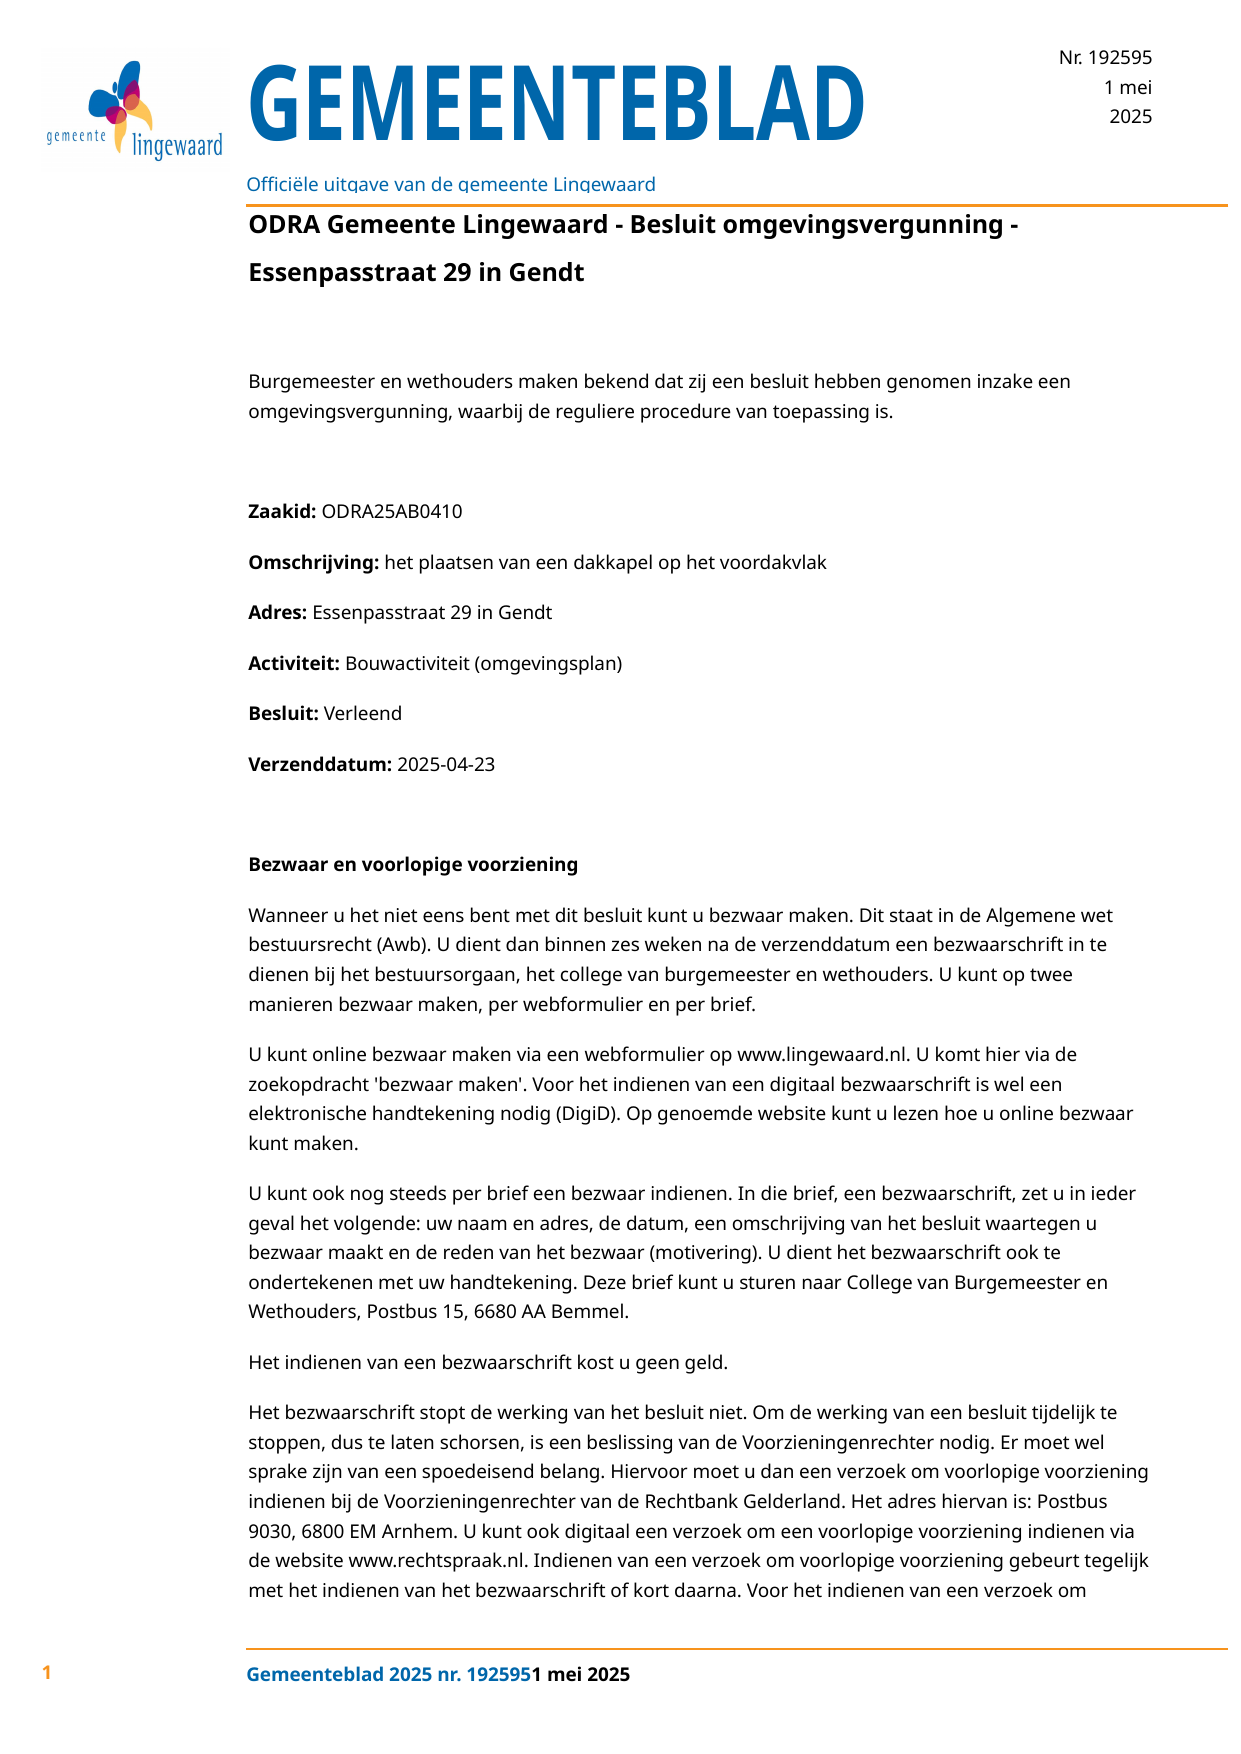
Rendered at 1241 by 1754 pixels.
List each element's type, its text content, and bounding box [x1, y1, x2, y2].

text Adres: Essenpasstraat 29 in Gendt [248, 599, 1152, 625]
text U kunt online bezwaar maken via een webformulier op www.lingewaard.nl. U komt hier via de zoekopdracht 'bezwaar maken'. Voor het indienen van een digitaal bezwaarschrift is wel een elektronische handtekening nodig (DigiD). Op genoemde website kunt u lezen hoe u online bezwaar kunt maken. [248, 1041, 1152, 1156]
text Zaakid: ODRA25AB0410 [248, 499, 1152, 524]
text Activiteit: Bouwactiviteit (omgevingsplan) [248, 650, 1152, 676]
text Het indienen van een bezwaarschrift kost u geen geld. [248, 1349, 1152, 1375]
text Het bezwaarschrift stopt de werking van het besluit niet. Om de werking van een besluit tijdelijk te stoppen, dus te laten schorsen, is een beslissing van de Voorzieningenrechter nodig. Er moet wel sprake zijn van een spoedeisend belang. Hiervoor moet u dan een verzoek om voorlopige voorziening indienen bij de Voorzieningenrechter van de Rechtbank Gelderland. Het adres hiervan is: Postbus 9030, 6800 EM Arnhem. U kunt ook digitaal een verzoek om een voorlopige voorziening indienen via de website www.rechtspraak.nl. Indienen van een verzoek om voorlopige voorziening gebeurt tegelijk met het indienen van het bezwaarschrift of kort daarna. Voor het indienen van een verzoek om [248, 1399, 1152, 1603]
text Omschrijving: het plaatsen van een dakkapel op het voordakvlak [248, 549, 1152, 575]
text ODRA Gemeente Lingewaard - Besluit omgevingsvergunning - Essenpasstraat 29 in Gendt [248, 207, 1152, 288]
text Bezwaar en voorlopige voorziening [248, 852, 1152, 877]
text Burgemeester en wethouders maken bekend dat zij een besluit hebben genomen inzake een omgevingsvergunning, waarbij de reguliere procedure van toepassing is. [248, 368, 1152, 424]
text Besluit: Verleend [248, 700, 1152, 726]
text Verzenddatum: 2025-04-23 [248, 751, 1152, 777]
text U kunt ook nog steeds per brief een bezwaar indienen. In die brief, een bezwaarschrift, zet u in ieder geval het volgende: uw naam en adres, de datum, een omschrijving van het besluit waartegen u bezwaar maakt en de reden van het bezwaar (motivering). U dient het bezwaarschrift ook te ondertekenen met uw handtekening. Deze brief kunt u sturen naar College van Burgemeester en Wethouders, Postbus 15, 6680 AA Bemmel. [248, 1180, 1152, 1324]
picture [41, 47, 231, 172]
text Wanneer u het niet eens bent met dit besluit kunt u bezwaar maken. Dit staat in de Algemene wet bestuursrecht (Awb). U dient dan binnen zes weken na de verzenddatum een bezwaarschrift in te dienen bij het bestuursorgaan, het college van burgemeester en wethouders. U kunt op twee manieren bezwaar maken, per webformulier en per brief. [248, 902, 1152, 1017]
